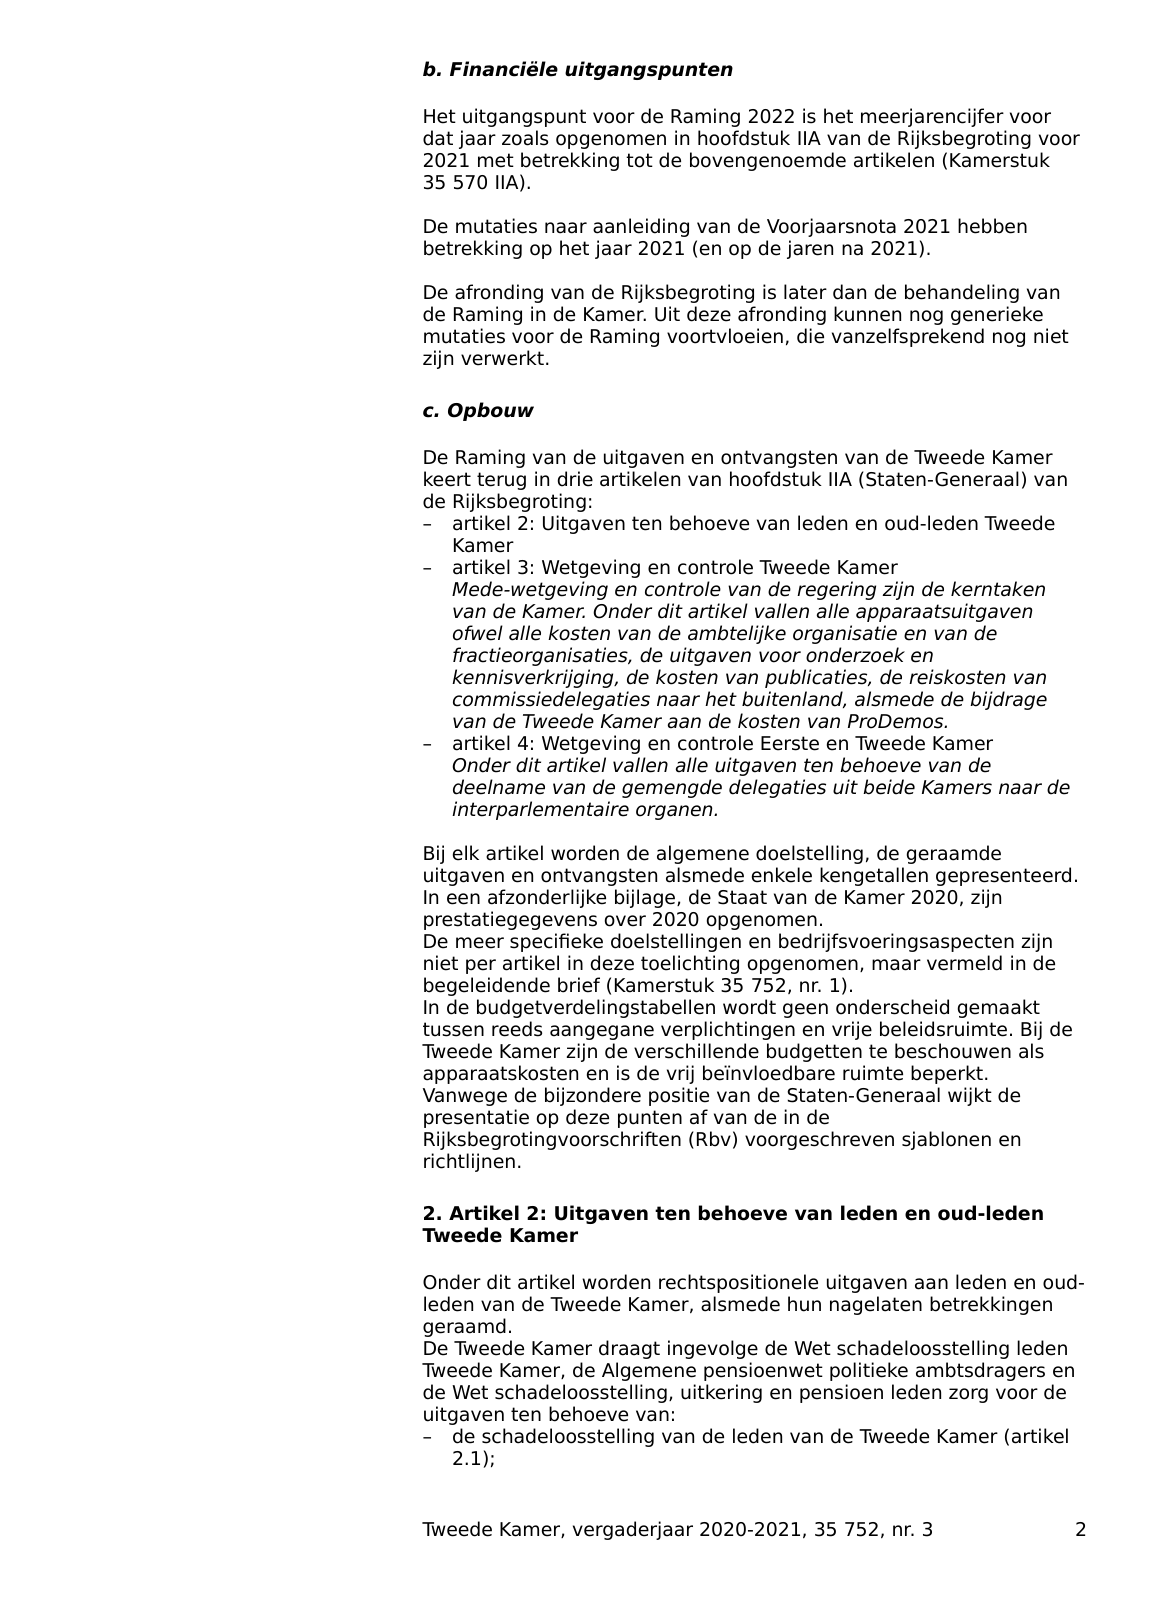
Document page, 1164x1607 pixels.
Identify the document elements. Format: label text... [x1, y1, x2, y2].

text Mede-wetgeving en controle van de regering zijn de kerntaken van de Kamer. Onder dit artikel vallen alle apparaatsuitgaven ofwel alle kosten van de ambtelijke organisatie en van de fractieorganisaties, de uitgaven voor onderzoek en kennisverkrijging, de kosten van publicaties, de reiskosten van commissiedelegaties naar het buitenland, alsmede de bijdrage van de Tweede Kamer aan de kosten van ProDemos. [452, 579, 1087, 733]
text Onder dit artikel vallen alle uitgaven ten behoeve van de deelname van de gemengde delegaties uit beide Kamers naar de interparlementaire organen. [452, 755, 1087, 821]
text – artikel 2: Uitgaven ten behoeve van leden en oud-leden Tweede Kamer [422, 513, 1087, 557]
text – artikel 3: Wetgeving en controle Tweede Kamer [422, 557, 1087, 579]
text Vanwege de bijzondere positie van de Staten-Generaal wijkt de presentatie op deze punten af van de in de Rijksbegrotingvoorschriften (Rbv) voorgeschreven sjablonen en richtlijnen. [422, 1085, 1087, 1173]
text Het uitgangspunt voor de Raming 2022 is het meerjarencijfer voor dat jaar zoals opgenomen in hoofdstuk IIA van de Rijksbegroting voor 2021 met betrekking tot de bovengenoemde artikelen (Kamerstuk 35 570 IIA). [422, 106, 1087, 194]
text De mutaties naar aanleiding van de Voorjaarsnota 2021 hebben betrekking op het jaar 2021 (en op de jaren na 2021). [422, 216, 1087, 260]
text – artikel 4: Wetgeving en controle Eerste en Tweede Kamer [422, 733, 1087, 755]
text Bij elk artikel worden de algemene doelstelling, de geraamde uitgaven en ontvangsten alsmede enkele kengetallen gepresenteerd. In een afzonderlijke bijlage, de Staat van de Kamer 2020, zijn prestatiegegevens over 2020 opgenomen. [422, 843, 1087, 931]
subtitle c. Opbouw [422, 400, 1087, 422]
text De Raming van de uitgaven en ontvangsten van de Tweede Kamer keert terug in drie artikelen van hoofdstuk IIA (Staten-Generaal) van de Rijksbegroting: [422, 447, 1087, 513]
text De Tweede Kamer draagt ingevolge de Wet schadeloosstelling leden Tweede Kamer, de Algemene pensioenwet politieke ambtsdragers en de Wet schadeloosstelling, uitkering en pensioen leden zorg voor de uitgaven ten behoeve van: [422, 1338, 1087, 1426]
subtitle 2. Artikel 2: Uitgaven ten behoeve van leden en oud-leden Tweede Kamer [422, 1203, 1087, 1247]
subtitle b. Financiële uitgangspunten [422, 59, 1087, 81]
text De meer specifieke doelstellingen en bedrijfsvoeringsaspecten zijn niet per artikel in deze toelichting opgenomen, maar vermeld in de begeleidende brief (Kamerstuk 35 752, nr. 1). [422, 931, 1087, 997]
text In de budgetverdelingstabellen wordt geen onderscheid gemaakt tussen reeds aangegane verplichtingen en vrije beleidsruimte. Bij de Tweede Kamer zijn de verschillende budgetten te beschouwen als apparaatskosten en is de vrij beïnvloedbare ruimte beperkt. [422, 997, 1087, 1085]
text – de schadeloosstelling van de leden van de Tweede Kamer (artikel 2.1); [422, 1426, 1087, 1469]
text Onder dit artikel worden rechtspositionele uitgaven aan leden en oud-leden van de Tweede Kamer, alsmede hun nagelaten betrekkingen geraamd. [422, 1272, 1087, 1338]
text De afronding van de Rijksbegroting is later dan de behandeling van de Raming in de Kamer. Uit deze afronding kunnen nog generieke mutaties voor de Raming voortvloeien, die vanzelfsprekend nog niet zijn verwerkt. [422, 282, 1087, 370]
